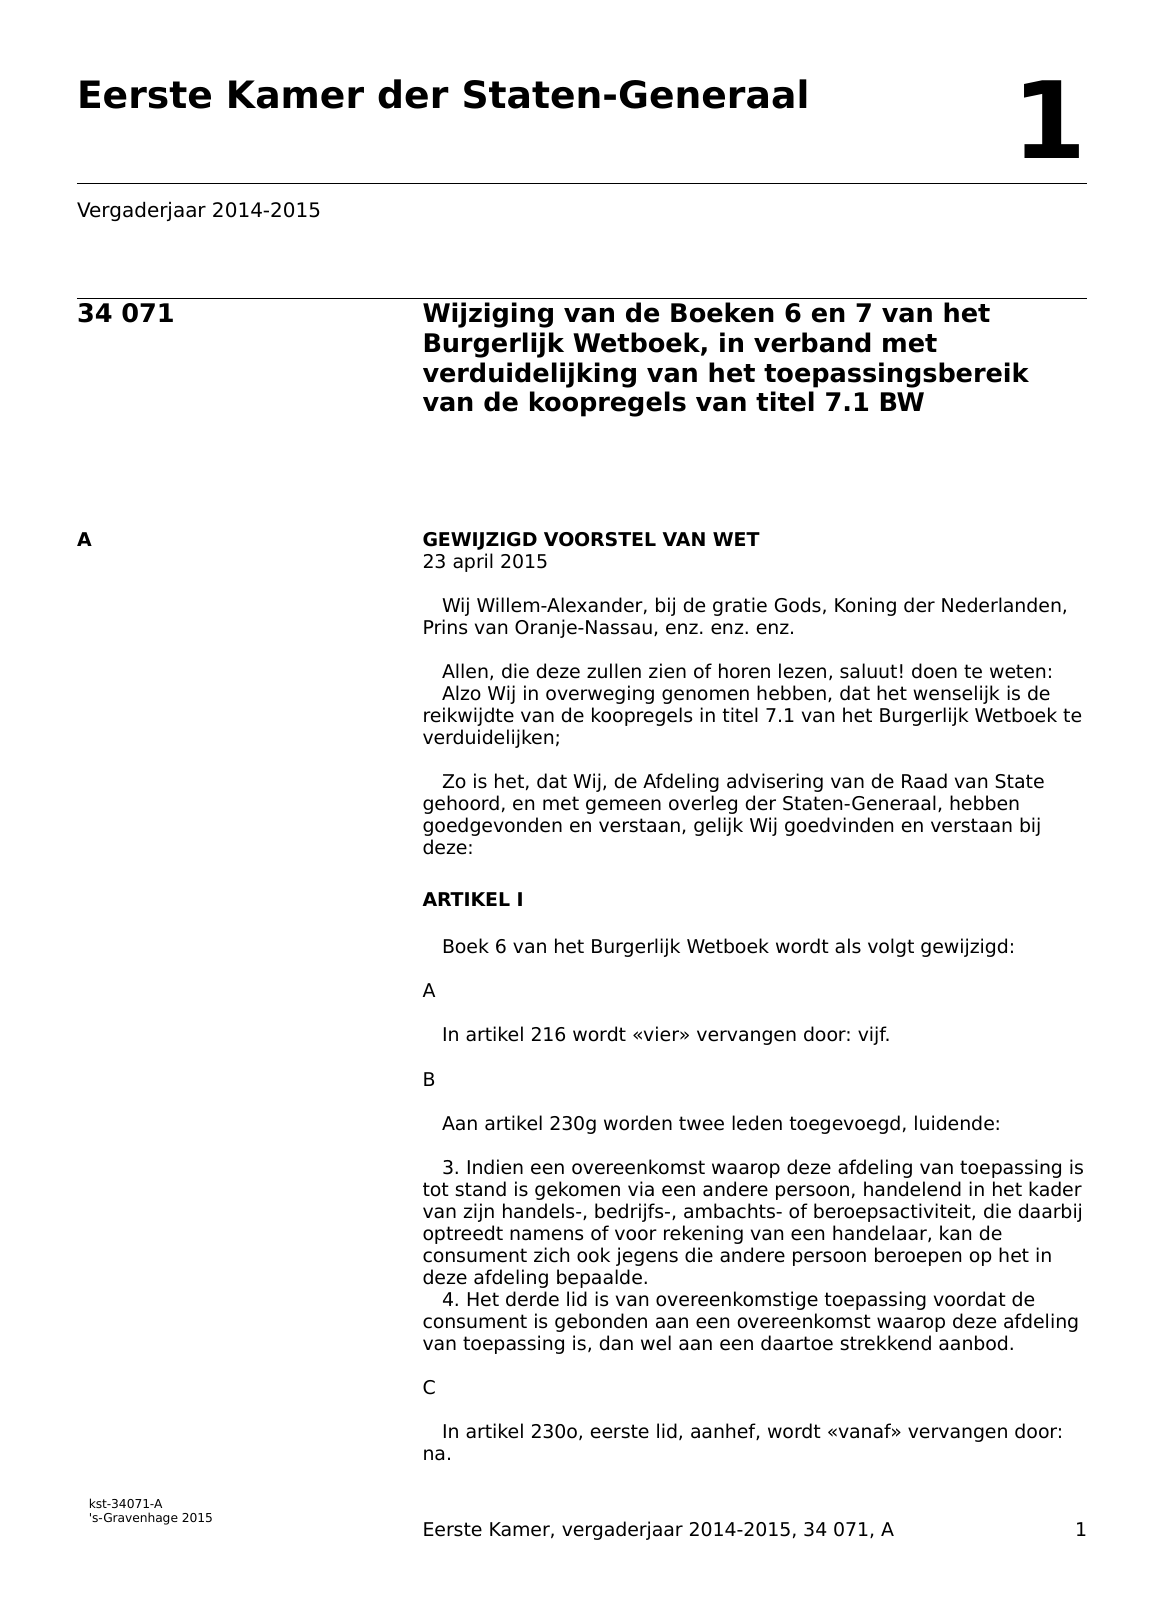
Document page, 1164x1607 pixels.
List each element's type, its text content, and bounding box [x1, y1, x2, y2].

text In artikel 230o, eerste lid, aanhef, wordt «vanaf» vervangen door: na. [422, 1421, 1087, 1465]
text 23 april 2015 [422, 551, 1087, 573]
subtitle 34 071 Wijziging van de Boeken 6 en 7 van het Burgerlijk Wetboek, in verband met verduidelijking van het toepassingsbereik van de koopregels van titel 7.1 BW [77, 299, 1087, 418]
table_header 1 [886, 59, 1087, 183]
text Boek 6 van het Burgerlijk Wetboek wordt als volgt gewijzigd: [422, 936, 1087, 958]
text Allen, die deze zullen zien of horen lezen, saluut! doen te weten: [422, 661, 1087, 683]
text In artikel 216 wordt «vier» vervangen door: vijf. [422, 1024, 1087, 1046]
subtitle A GEWIJZIGD VOORSTEL VAN WET [77, 529, 1087, 551]
text Aan artikel 230g worden twee leden toegevoegd, luidende: [422, 1113, 1087, 1135]
text 3. Indien een overeenkomst waarop deze afdeling van toepassing is tot stand is gekomen via een andere persoon, handelend in het kader van zijn handels-, bedrijfs-, ambachts- of beroepsactiviteit, die daarbij optreedt namens of voor rekening van een handelaar, kan de consument zich ook jegens die andere persoon beroepen op het in deze afdeling bepaalde. [422, 1157, 1087, 1289]
subtitle ARTIKEL I [422, 889, 1087, 911]
table_cell Vergaderjaar 2014-2015 [77, 184, 1087, 298]
text 4. Het derde lid is van overeenkomstige toepassing voordat de consument is gebonden aan een overeenkomst waarop deze afdeling van toepassing is, dan wel aan een daartoe strekkend aanbod. [422, 1289, 1087, 1355]
text Zo is het, dat Wij, de Afdeling advisering van de Raad van State gehoord, en met gemeen overleg der Staten-Generaal, hebben goedgevonden en verstaan, gelijk Wij goedvinden en verstaan bij deze: [422, 771, 1087, 859]
text kst-34071-A [88, 1497, 323, 1511]
table_header Eerste Kamer der Staten-Generaal [77, 59, 886, 183]
text Alzo Wij in overweging genomen hebben, dat het wenselijk is de reikwijdte van de koopregels in titel 7.1 van het Burgerlijk Wetboek te verduidelijken; [422, 683, 1087, 749]
text C [422, 1377, 1087, 1399]
text Wij Willem-Alexander, bij de gratie Gods, Koning der Nederlanden, Prins van Oranje-Nassau, enz. enz. enz. [422, 595, 1087, 639]
text A [422, 980, 1087, 1002]
text B [422, 1068, 1087, 1091]
text 's-Gravenhage 2015 [88, 1511, 323, 1525]
